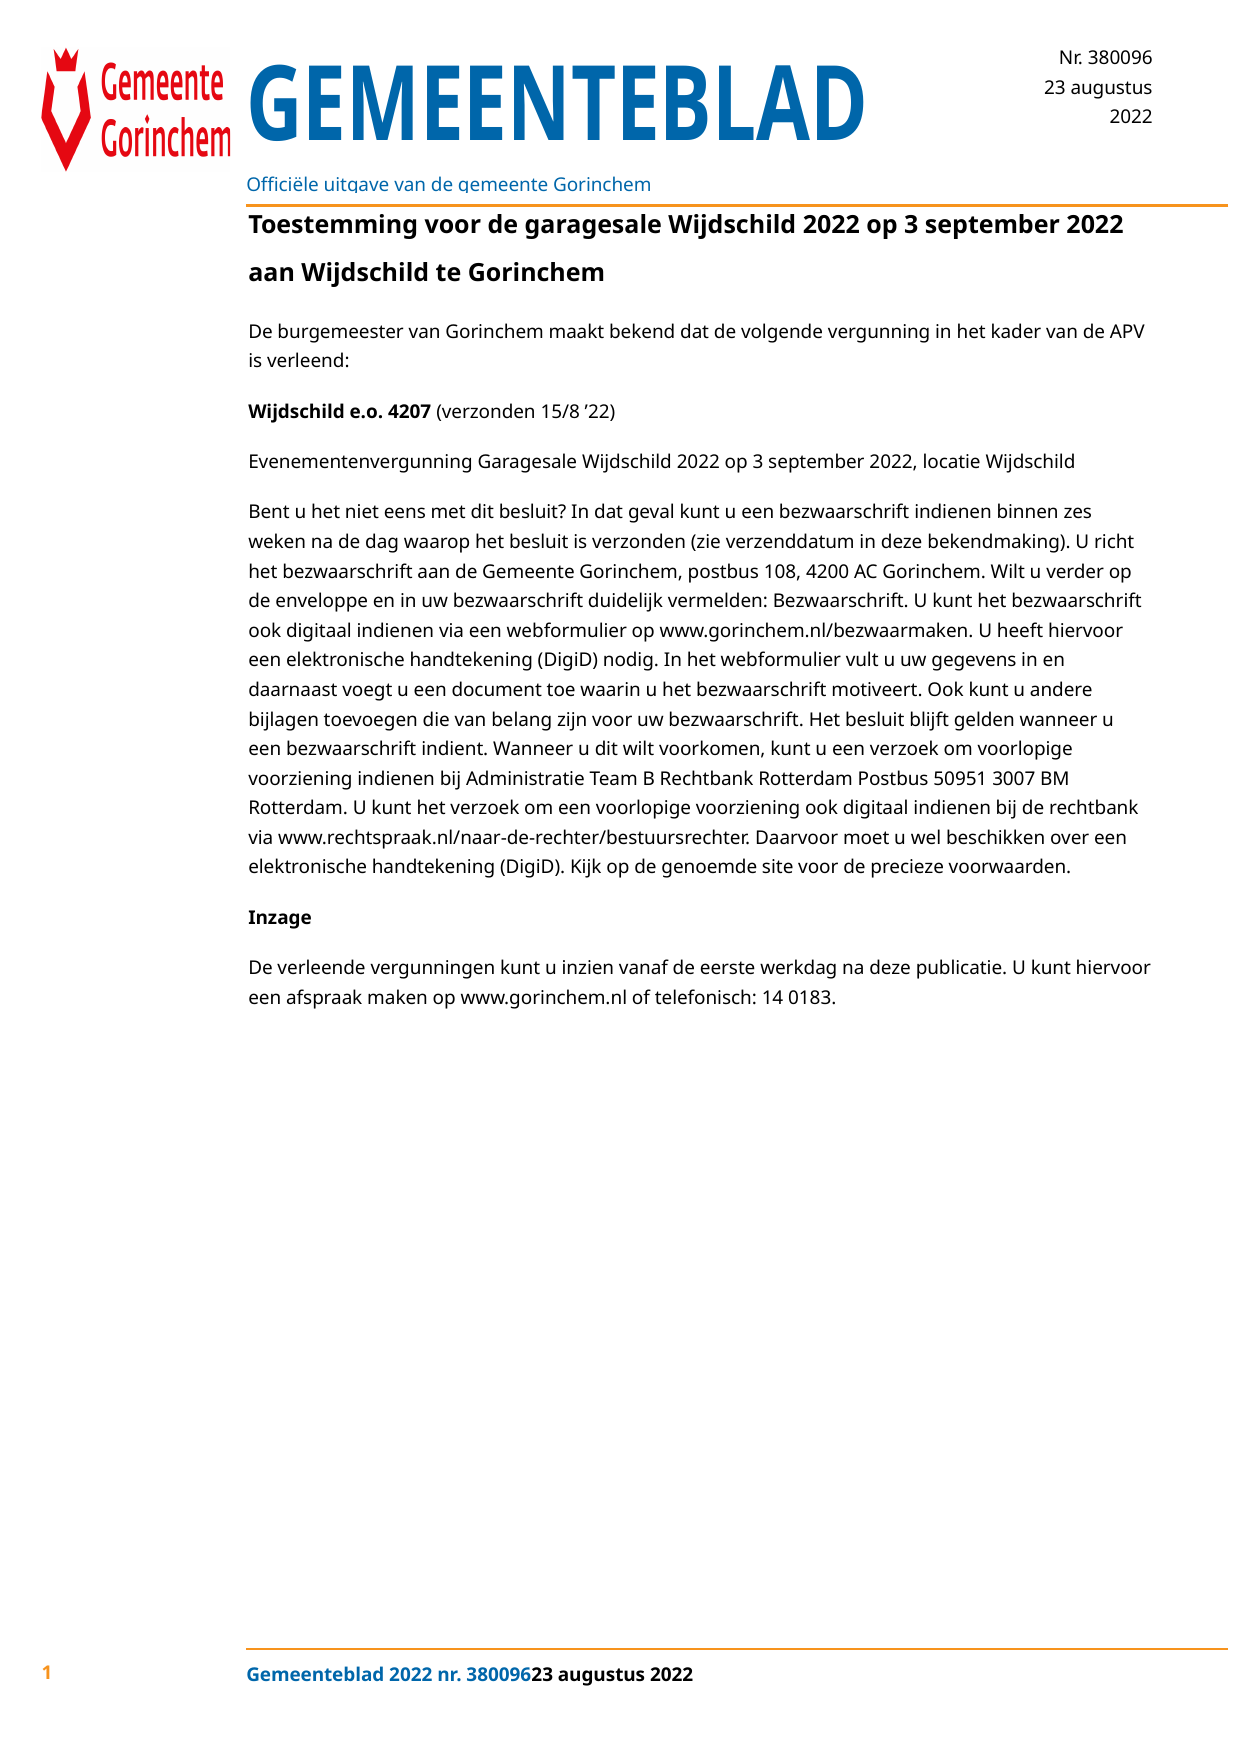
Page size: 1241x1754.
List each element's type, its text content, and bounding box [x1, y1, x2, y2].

text De verleende vergunningen kunt u inzien vanaf de eerste werkdag na deze publicatie. U kunt hiervoor een afspraak maken op www.gorinchem.nl of telefonisch: 14 0183. [248, 954, 1152, 1010]
text De burgemeester van Gorinchem maakt bekend dat de volgende vergunning in het kader van de APV is verleend: [248, 318, 1152, 373]
text Bent u het niet eens met dit besluit? In dat geval kunt u een bezwaarschrift indienen binnen zes weken na de dag waarop het besluit is verzonden (zie verzenddatum in deze bekendmaking). U richt het bezwaarschrift aan de Gemeente Gorinchem, postbus 108, 4200 AC Gorinchem. Wilt u verder op de enveloppe en in uw bezwaarschrift duidelijk vermelden: Bezwaarschrift. U kunt het bezwaarschrift ook digitaal indienen via een webformulier op www.gorinchem.nl/bezwaarmaken. U heeft hiervoor een elektronische handtekening (DigiD) nodig. In het webformulier vult u uw gegevens in en daarnaast voegt u een document toe waarin u het bezwaarschrift motiveert. Ook kunt u andere bijlagen toevoegen die van belang zijn voor uw bezwaarschrift. Het besluit blijft gelden wanneer u een bezwaarschrift indient. Wanneer u dit wilt voorkomen, kunt u een verzoek om voorlopige voorziening indienen bij Administratie Team B Rechtbank Rotterdam Postbus 50951 3007 BM Rotterdam. U kunt het verzoek om een voorlopige voorziening ook digitaal indienen bij de rechtbank via www.rechtspraak.nl/naar-de-rechter/bestuursrechter. Daarvoor moet u wel beschikken over een elektronische handtekening (DigiD). Kijk op de genoemde site voor de precieze voorwaarden. [248, 499, 1152, 879]
text Inzage [248, 904, 1152, 930]
text Wijdschild e.o. 4207 (verzonden 15/8 ’22) [248, 398, 1152, 424]
picture [41, 47, 231, 172]
text Evenementenvergunning Garagesale Wijdschild 2022 op 3 september 2022, locatie Wijdschild [248, 448, 1152, 474]
text Toestemming voor de garagesale Wijdschild 2022 op 3 september 2022 aan Wijdschild te Gorinchem [248, 207, 1152, 288]
